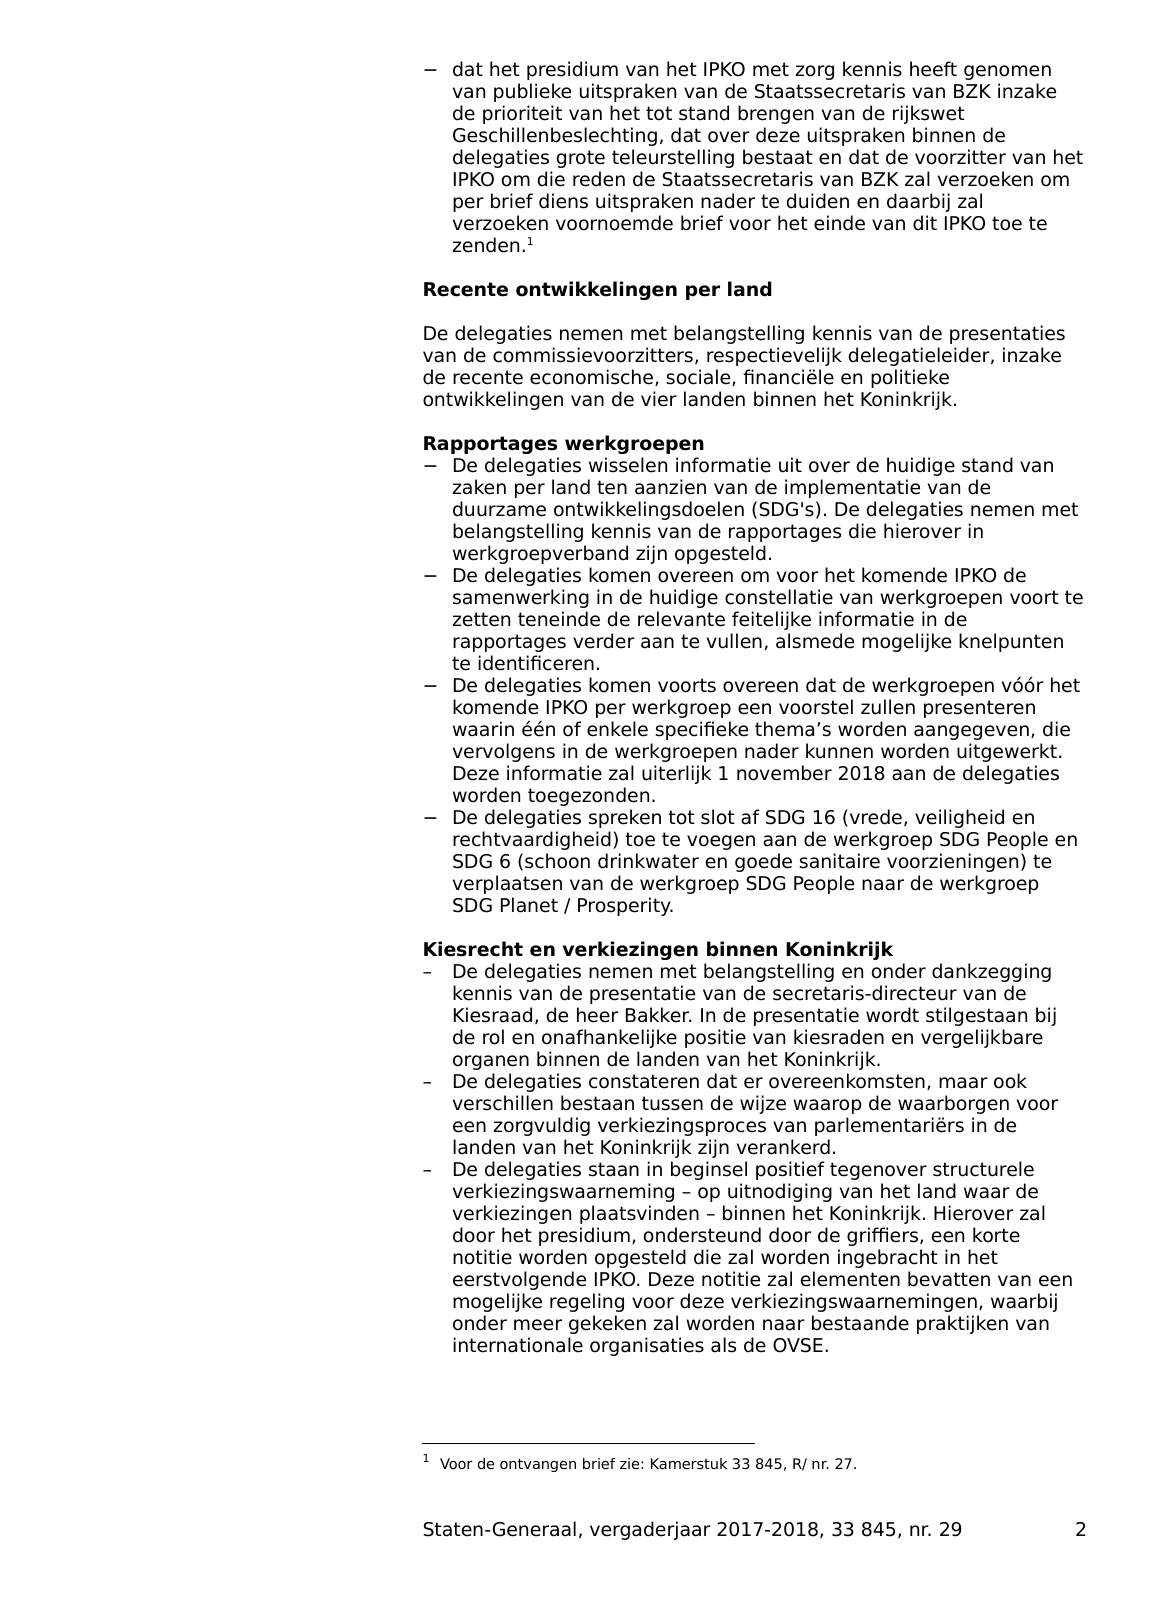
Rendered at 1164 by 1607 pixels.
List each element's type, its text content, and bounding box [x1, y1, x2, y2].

text − dat het presidium van het IPKO met zorg kennis heeft genomen van publieke uitspraken van de Staatssecretaris van BZK inzake de prioriteit van het tot stand brengen van de rijkswet Geschillenbeslechting, dat over deze uitspraken binnen de delegaties grote teleurstelling bestaat en dat de voorzitter van het IPKO om die reden de Staatssecretaris van BZK zal verzoeken om per brief diens uitspraken nader te duiden en daarbij zal verzoeken voornoemde brief voor het einde van dit IPKO toe te zenden. [422, 59, 1087, 257]
text − De delegaties spreken tot slot af SDG 16 (vrede, veiligheid en rechtvaardigheid) toe te voegen aan de werkgroep SDG People en SDG 6 (schoon drinkwater en goede sanitaire voorzieningen) te verplaatsen van de werkgroep SDG People naar de werkgroep SDG Planet / Prosperity. [422, 807, 1087, 917]
subtitle Kiesrecht en verkiezingen binnen Koninkrijk [422, 939, 1087, 961]
text – De delegaties constateren dat er overeenkomsten, maar ook verschillen bestaan tussen de wijze waarop de waarborgen voor een zorgvuldig verkiezingsproces van parlementariërs in de landen van het Koninkrijk zijn verankerd. [422, 1071, 1087, 1159]
subtitle Rapportages werkgroepen [422, 433, 1087, 455]
text De delegaties nemen met belangstelling kennis van de presentaties van de commissievoorzitters, respectievelijk delegatieleider, inzake de recente economische, sociale, financiële en politieke ontwikkelingen van de vier landen binnen het Koninkrijk. [422, 323, 1087, 411]
text − De delegaties wisselen informatie uit over de huidige stand van zaken per land ten aanzien van de implementatie van de duurzame ontwikkelingsdoelen (SDG's). De delegaties nemen met belangstelling kennis van de rapportages die hierover in werkgroepverband zijn opgesteld. [422, 455, 1087, 565]
text − De delegaties komen overeen om voor het komende IPKO de samenwerking in de huidige constellatie van werkgroepen voort te zetten teneinde de relevante feitelijke informatie in de rapportages verder aan te vullen, alsmede mogelijke knelpunten te identificeren. [422, 565, 1087, 675]
text Voor de ontvangen brief zie: Kamerstuk 33 845, R/ nr. 27. [422, 1452, 1087, 1474]
text – De delegaties staan in beginsel positief tegenover structurele verkiezingswaarneming – op uitnodiging van het land waar de verkiezingen plaatsvinden – binnen het Koninkrijk. Hierover zal door het presidium, ondersteund door de griffiers, een korte notitie worden opgesteld die zal worden ingebracht in het eerstvolgende IPKO. Deze notitie zal elementen bevatten van een mogelijke regeling voor deze verkiezingswaarnemingen, waarbij onder meer gekeken zal worden naar bestaande praktijken van internationale organisaties als de OVSE. [422, 1159, 1087, 1357]
text – De delegaties nemen met belangstelling en onder dankzegging kennis van de presentatie van de secretaris-directeur van de Kiesraad, de heer Bakker. In de presentatie wordt stilgestaan bij de rol en onafhankelijke positie van kiesraden en vergelijkbare organen binnen de landen van het Koninkrijk. [422, 961, 1087, 1071]
text − De delegaties komen voorts overeen dat de werkgroepen vóór het komende IPKO per werkgroep een voorstel zullen presenteren waarin één of enkele specifieke thema’s worden aangegeven, die vervolgens in de werkgroepen nader kunnen worden uitgewerkt. Deze informatie zal uiterlijk 1 november 2018 aan de delegaties worden toegezonden. [422, 675, 1087, 807]
subtitle Recente ontwikkelingen per land [422, 279, 1087, 301]
